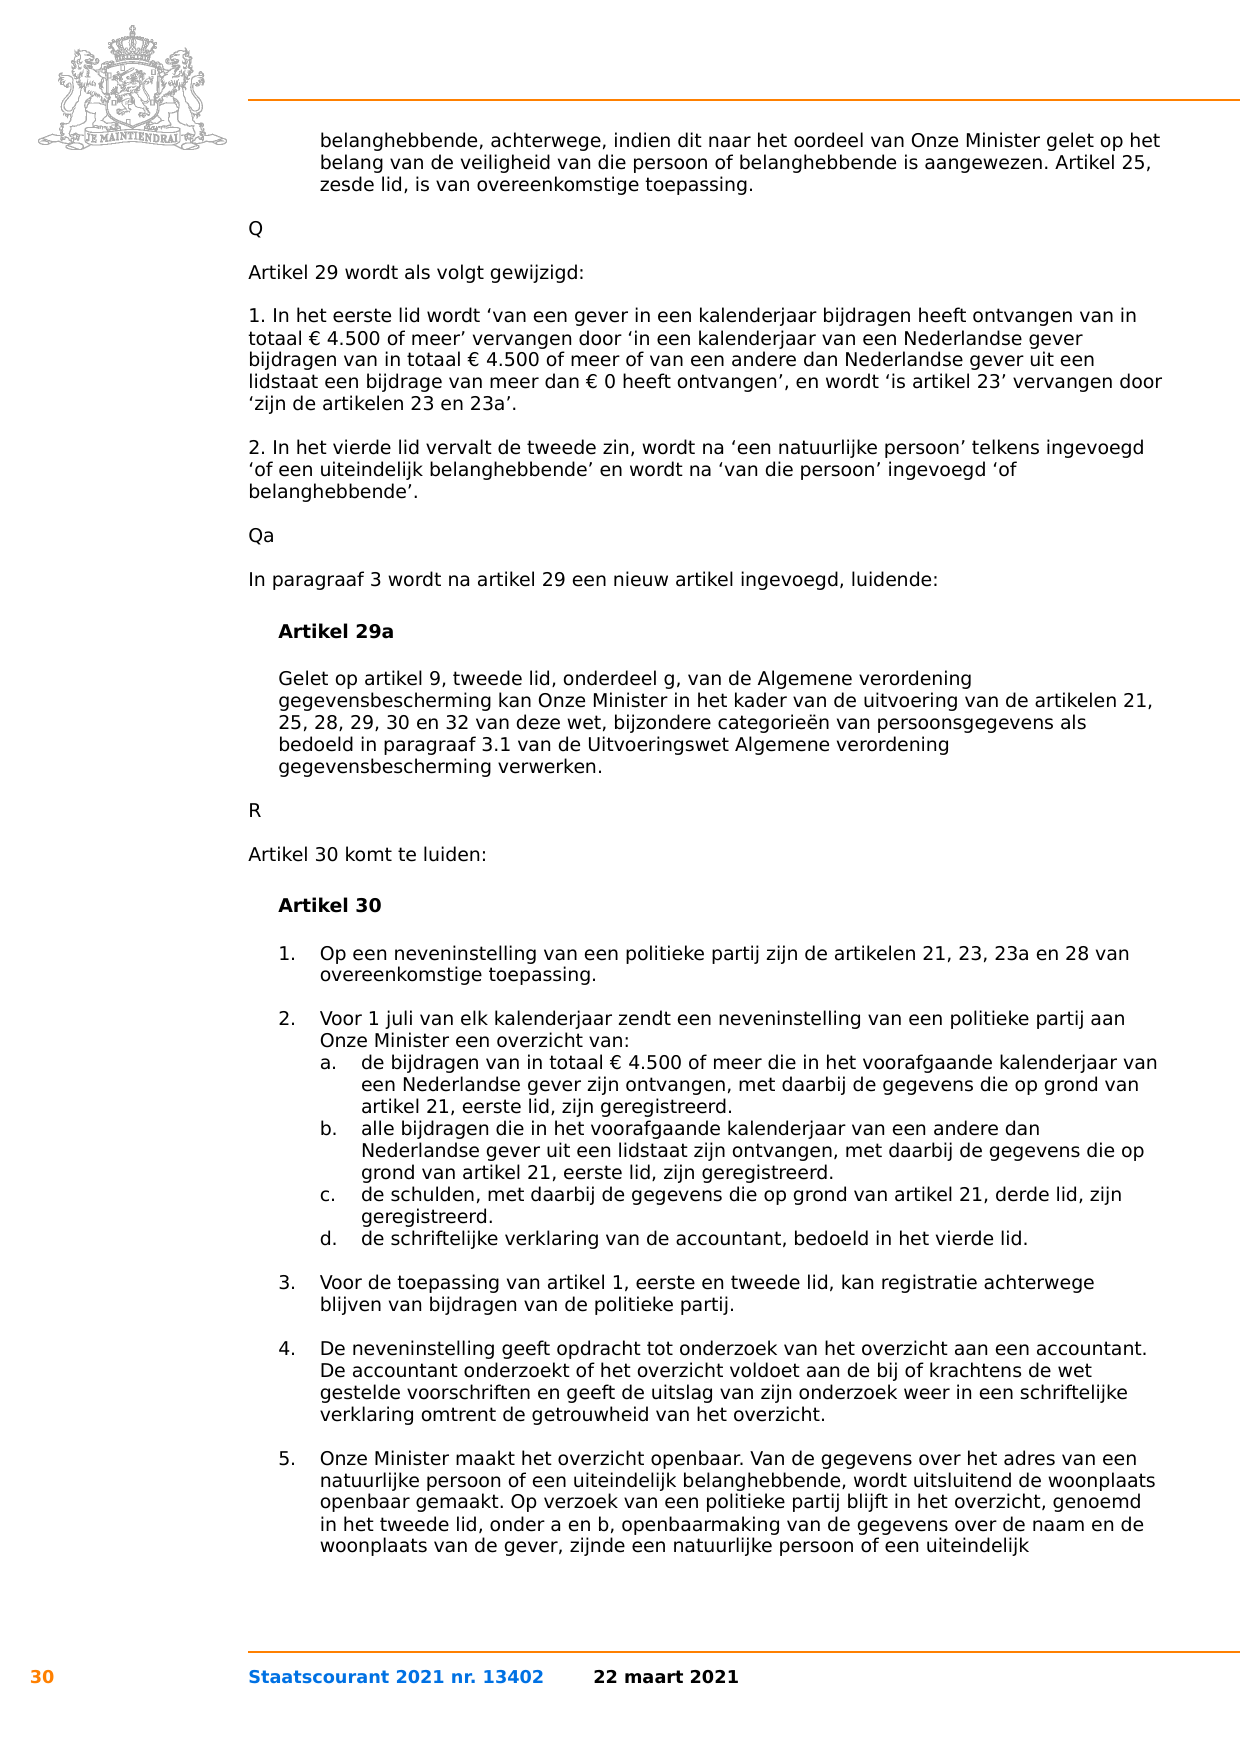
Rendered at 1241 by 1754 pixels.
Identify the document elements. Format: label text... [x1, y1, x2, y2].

text Q [248, 218, 1163, 240]
subtitle Artikel 29a [278, 621, 1163, 643]
text 2. In het vierde lid vervalt de tweede zin, wordt na ‘een natuurlijke persoon’ telkens ingevoegd ‘of een uiteindelijk belanghebbende’ en wordt na ‘van die persoon’ ingevoegd ‘of belanghebbende’. [248, 437, 1163, 503]
text 4. De neveninstelling geeft opdracht tot onderzoek van het overzicht aan een accountant. De accountant onderzoekt of het overzicht voldoet aan de bij of krachtens de wet gestelde voorschriften en geeft de uitslag van zijn onderzoek weer in een schriftelijke verklaring omtrent de getrouwheid van het overzicht. [278, 1338, 1163, 1426]
text Artikel 30 komt te luiden: [248, 843, 1163, 865]
subtitle Artikel 30 [278, 895, 1163, 917]
text In paragraaf 3 wordt na artikel 29 een nieuw artikel ingevoegd, luidende: [248, 569, 1163, 591]
text c. de schulden, met daarbij de gegevens die op grond van artikel 21, derde lid, zijn geregistreerd. [319, 1184, 1163, 1228]
text a. de bijdragen van in totaal € 4.500 of meer die in het voorafgaande kalenderjaar van een Nederlandse gever zijn ontvangen, met daarbij de gegevens die op grond van artikel 21, eerste lid, zijn geregistreerd. [319, 1052, 1163, 1118]
text b. alle bijdragen die in het voorafgaande kalenderjaar van een andere dan Nederlandse gever uit een lidstaat zijn ontvangen, met daarbij de gegevens die op grond van artikel 21, eerste lid, zijn geregistreerd. [319, 1118, 1163, 1184]
text Qa [248, 525, 1163, 547]
text 1. In het eerste lid wordt ‘van een gever in een kalenderjaar bijdragen heeft ontvangen van in totaal € 4.500 of meer’ vervangen door ‘in een kalenderjaar van een Nederlandse gever bijdragen van in totaal € 4.500 of meer of van een andere dan Nederlandse gever uit een lidstaat een bijdrage van meer dan € 0 heeft ontvangen’, en wordt ‘is artikel 23’ vervangen door ‘zijn de artikelen 23 en 23a’. [248, 305, 1163, 415]
text Gelet op artikel 9, tweede lid, onderdeel g, van de Algemene verordening gegevensbescherming kan Onze Minister in het kader van de uitvoering van de artikelen 21, 25, 28, 29, 30 en 32 van deze wet, bijzondere categorieën van persoonsgegevens als bedoeld in paragraaf 3.1 van de Uitvoeringswet Algemene verordening gegevensbescherming verwerken. [278, 668, 1163, 778]
text 3. Voor de toepassing van artikel 1, eerste en tweede lid, kan registratie achterwege blijven van bijdragen van de politieke partij. [278, 1272, 1163, 1316]
text d. de schriftelijke verklaring van de accountant, bedoeld in het vierde lid. [319, 1228, 1163, 1250]
picture [38, 25, 227, 150]
text 5. Onze Minister maakt het overzicht openbaar. Van de gegevens over het adres van een natuurlijke persoon of een uiteindelijk belanghebbende, wordt uitsluitend de woonplaats openbaar gemaakt. Op verzoek van een politieke partij blijft in het overzicht, genoemd in het tweede lid, onder a en b, openbaarmaking van de gegevens over de naam en de woonplaats van de gever, zijnde een natuurlijke persoon of een uiteindelijk [278, 1447, 1163, 1557]
text R [248, 799, 1163, 822]
text 1. Op een neveninstelling van een politieke partij zijn de artikelen 21, 23, 23a en 28 van overeenkomstige toepassing. [278, 942, 1163, 986]
text 2. Voor 1 juli van elk kalenderjaar zendt een neveninstelling van een politieke partij aan Onze Minister een overzicht van: [278, 1008, 1163, 1052]
text belanghebbende, achterwege, indien dit naar het oordeel van Onze Minister gelet op het belang van de veiligheid van die persoon of belanghebbende is aangewezen. Artikel 25, zesde lid, is van overeenkomstige toepassing. [278, 130, 1163, 196]
text Artikel 29 wordt als volgt gewijzigd: [248, 262, 1163, 283]
